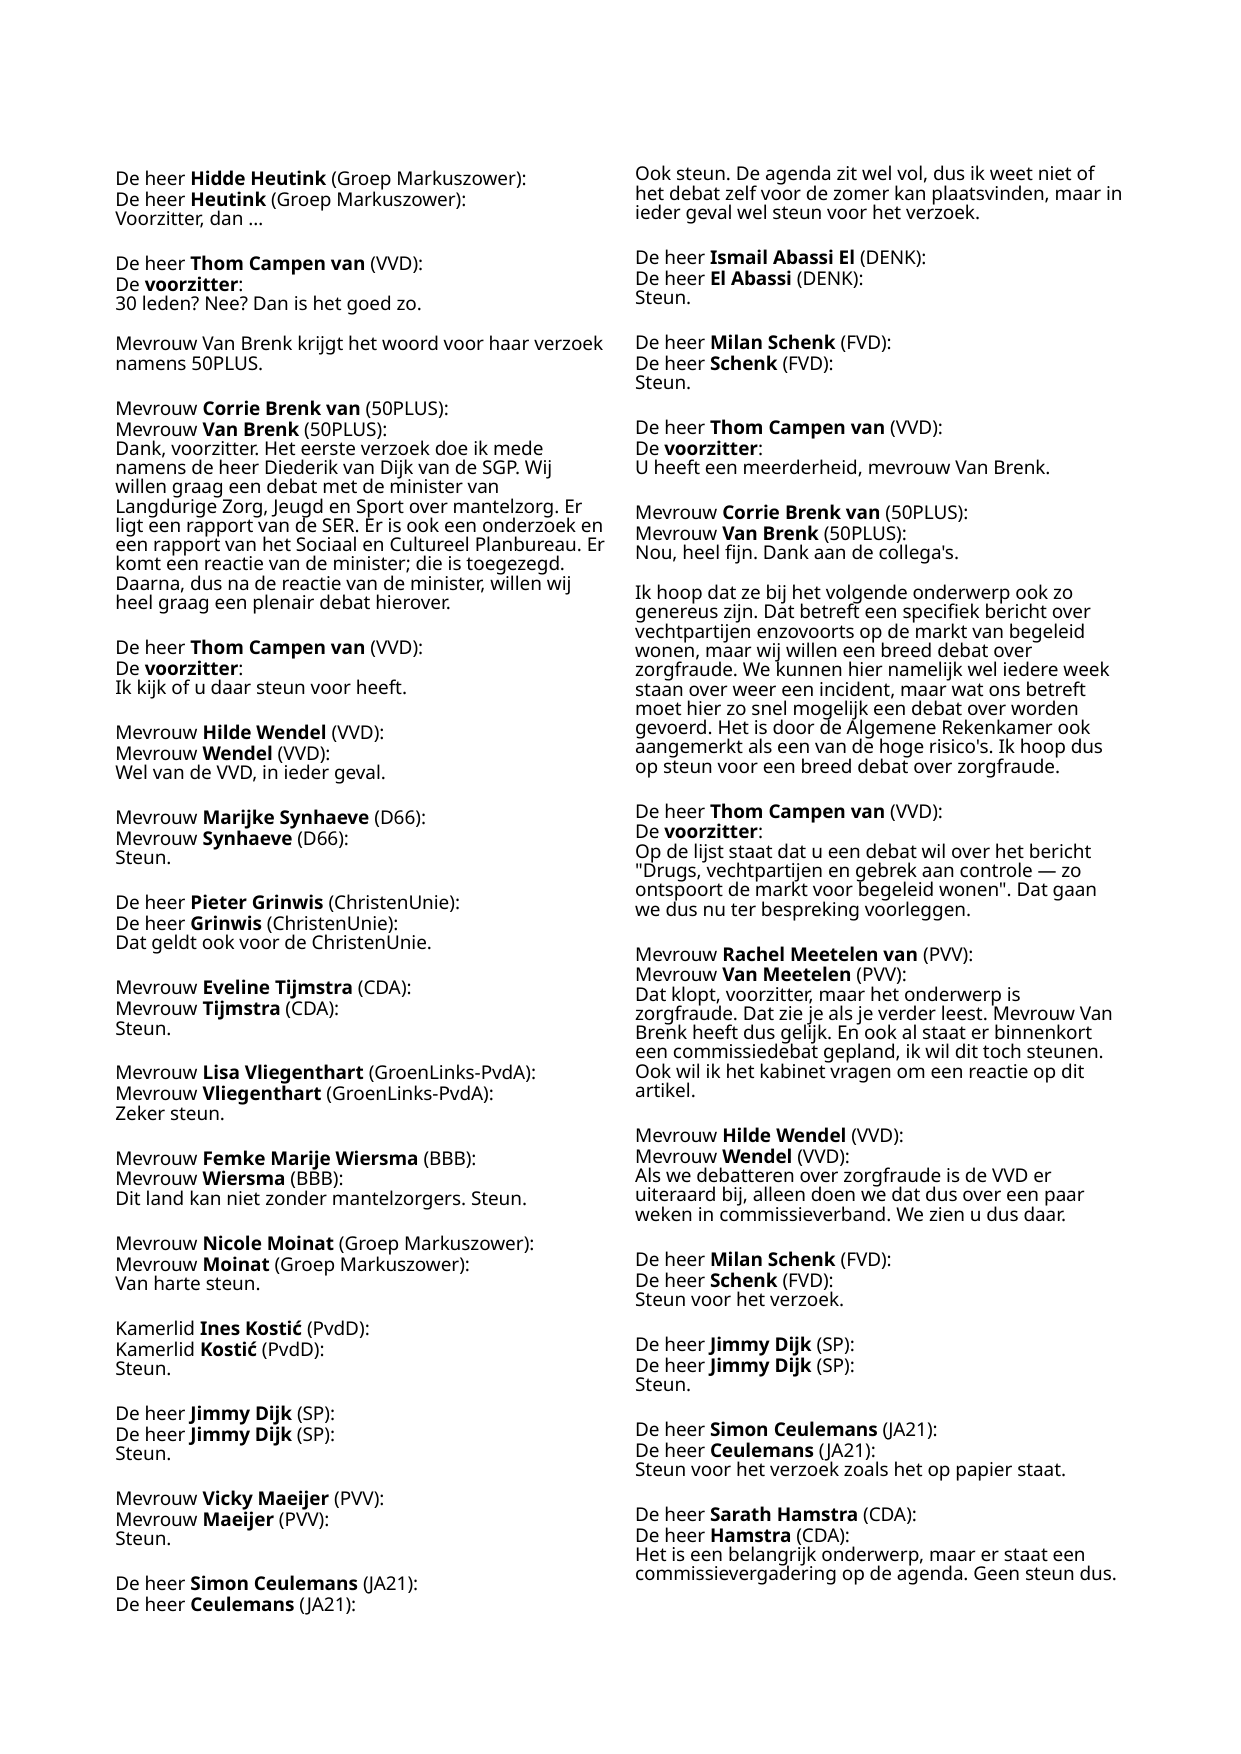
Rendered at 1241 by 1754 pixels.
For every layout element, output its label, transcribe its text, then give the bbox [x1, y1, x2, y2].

text Het is een belangrijk onderwerp, maar er staat een commissievergadering op de agenda. Geen steun dus. [635, 1546, 1125, 1585]
text Mevrouw Lisa Vliegenthart (GroenLinks-PvdA): [115, 1059, 605, 1085]
text De voorzitter: [115, 276, 605, 295]
text Als we debatteren over zorgfraude is de VVD er uiteraard bij, alleen doen we dat dus over een paar weken in commissieverband. We zien u dus daar. [635, 1167, 1125, 1225]
text Ik hoop dat ze bij het volgende onderwerp ook zo genereus zijn. Dat betreft een specifiek bericht over vechtpartijen enzovoorts op de markt van begeleid wonen, maar wij willen een breed debat over zorgfraude. We kunnen hier namelijk wel iedere week staan over weer een incident, maar wat ons betreft moet hier zo snel mogelijk een debat over worden gevoerd. Het is door de Algemene Rekenkamer ook aangemerkt als een van de hoge risico's. Ik hoop dus op steun voor een breed debat over zorgfraude. [635, 584, 1125, 777]
text Mevrouw Van Brenk (50PLUS): [635, 525, 1125, 544]
text Kamerlid Kostić (PvdD): [115, 1341, 605, 1360]
text Zeker steun. [115, 1104, 605, 1124]
text Steun. [635, 374, 1125, 393]
text De heer Jimmy Dijk (SP): [115, 1400, 605, 1426]
text De heer Simon Ceulemans (JA21): [115, 1570, 605, 1596]
text Mevrouw Van Brenk krijgt het woord voor haar verzoek namens 50PLUS. [115, 335, 605, 374]
text Mevrouw Corrie Brenk van (50PLUS): [115, 395, 605, 421]
text De heer El Abassi (DENK): [635, 270, 1125, 289]
text Mevrouw Hilde Wendel (VVD): [635, 1122, 1125, 1148]
text Mevrouw Synhaeve (D66): [115, 830, 605, 849]
text Wel van de VVD, in ieder geval. [115, 764, 605, 783]
text Steun. [635, 289, 1125, 308]
text Mevrouw Wendel (VVD): [115, 745, 605, 764]
text De heer Ceulemans (JA21): [115, 1596, 605, 1615]
text Steun. [115, 1019, 605, 1039]
text Steun voor het verzoek zoals het op papier staat. [635, 1461, 1125, 1480]
text Steun. [115, 1530, 605, 1549]
text De heer Thom Campen van (VVD): [635, 414, 1125, 440]
text Dank, voorzitter. Het eerste verzoek doe ik mede namens de heer Diederik van Dijk van de SGP. Wij willen graag een debat met de minister van Langdurige Zorg, Jeugd en Sport over mantelzorg. Er ligt een rapport van de SER. Er is ook een onderzoek en een rapport van het Sociaal en Cultureel Planbureau. Er komt een reactie van de minister; die is toegezegd. Daarna, dus na de reactie van de minister, willen wij heel graag een plenair debat hierover. [115, 440, 605, 613]
text De voorzitter: [115, 660, 605, 679]
text Mevrouw Maeijer (PVV): [115, 1511, 605, 1530]
text De heer Sarath Hamstra (CDA): [635, 1501, 1125, 1527]
text De heer Thom Campen van (VVD): [115, 634, 605, 660]
text Ook steun. De agenda zit wel vol, dus ik weet niet of het debat zelf voor de zomer kan plaatsvinden, maar in ieder geval wel steun voor het verzoek. [635, 165, 1125, 223]
text De heer Simon Ceulemans (JA21): [635, 1416, 1125, 1442]
text De heer Milan Schenk (FVD): [635, 329, 1125, 355]
text Mevrouw Vliegenthart (GroenLinks-PvdA): [115, 1085, 605, 1104]
text De heer Jimmy Dijk (SP): [635, 1331, 1125, 1357]
text De heer Grinwis (ChristenUnie): [115, 915, 605, 934]
text De heer Schenk (FVD): [635, 1272, 1125, 1291]
text Steun. [115, 849, 605, 868]
text Steun. [115, 1360, 605, 1379]
text Kamerlid Ines Kostić (PvdD): [115, 1315, 605, 1341]
text Mevrouw Nicole Moinat (Groep Markuszower): [115, 1230, 605, 1256]
text Mevrouw Wiersma (BBB): [115, 1170, 605, 1190]
text Mevrouw Vicky Maeijer (PVV): [115, 1485, 605, 1511]
text Dat geldt ook voor de ChristenUnie. [115, 934, 605, 954]
text Van harte steun. [115, 1275, 605, 1294]
text Mevrouw Eveline Tijmstra (CDA): [115, 974, 605, 1000]
text Voorzitter, dan … [115, 210, 605, 229]
text De heer Hidde Heutink (Groep Markuszower): [115, 165, 605, 191]
text De heer Jimmy Dijk (SP): [635, 1357, 1125, 1376]
text Steun voor het verzoek. [635, 1291, 1125, 1310]
text Op de lijst staat dat u een debat wil over het bericht "Drugs, vechtpartijen en gebrek aan controle — zo ontspoort de markt voor begeleid wonen". Dat gaan we dus nu ter bespreking voorleggen. [635, 843, 1125, 920]
text Dit land kan niet zonder mantelzorgers. Steun. [115, 1190, 605, 1209]
text Steun. [635, 1376, 1125, 1395]
text Mevrouw Tijmstra (CDA): [115, 1000, 605, 1019]
text Steun. [115, 1445, 605, 1464]
text Mevrouw Marijke Synhaeve (D66): [115, 804, 605, 830]
text De heer Milan Schenk (FVD): [635, 1246, 1125, 1272]
text Mevrouw Moinat (Groep Markuszower): [115, 1256, 605, 1275]
text De heer Ismail Abassi El (DENK): [635, 244, 1125, 270]
text Mevrouw Rachel Meetelen van (PVV): [635, 941, 1125, 966]
text De heer Heutink (Groep Markuszower): [115, 191, 605, 210]
text Mevrouw Femke Marije Wiersma (BBB): [115, 1145, 605, 1170]
text De heer Hamstra (CDA): [635, 1527, 1125, 1546]
text Ik kijk of u daar steun voor heeft. [115, 679, 605, 698]
text De heer Pieter Grinwis (ChristenUnie): [115, 889, 605, 915]
text Mevrouw Van Meetelen (PVV): [635, 966, 1125, 986]
text U heeft een meerderheid, mevrouw Van Brenk. [635, 459, 1125, 478]
text Mevrouw Van Brenk (50PLUS): [115, 421, 605, 440]
text Mevrouw Wendel (VVD): [635, 1148, 1125, 1167]
text De heer Schenk (FVD): [635, 355, 1125, 374]
text Nou, heel fijn. Dank aan de collega's. [635, 544, 1125, 563]
text Mevrouw Hilde Wendel (VVD): [115, 719, 605, 745]
text 30 leden? Nee? Dan is het goed zo. [115, 295, 605, 315]
text De heer Thom Campen van (VVD): [115, 250, 605, 276]
text Dat klopt, voorzitter, maar het onderwerp is zorgfraude. Dat zie je als je verder leest. Mevrouw Van Brenk heeft dus gelijk. En ook al staat er binnenkort een commissiedebat gepland, ik wil dit toch steunen. Ook wil ik het kabinet vragen om een reactie op dit artikel. [635, 986, 1125, 1101]
text De heer Thom Campen van (VVD): [635, 798, 1125, 823]
text De voorzitter: [635, 440, 1125, 459]
text De heer Ceulemans (JA21): [635, 1442, 1125, 1461]
text De voorzitter: [635, 823, 1125, 843]
text Mevrouw Corrie Brenk van (50PLUS): [635, 499, 1125, 525]
text De heer Jimmy Dijk (SP): [115, 1426, 605, 1445]
